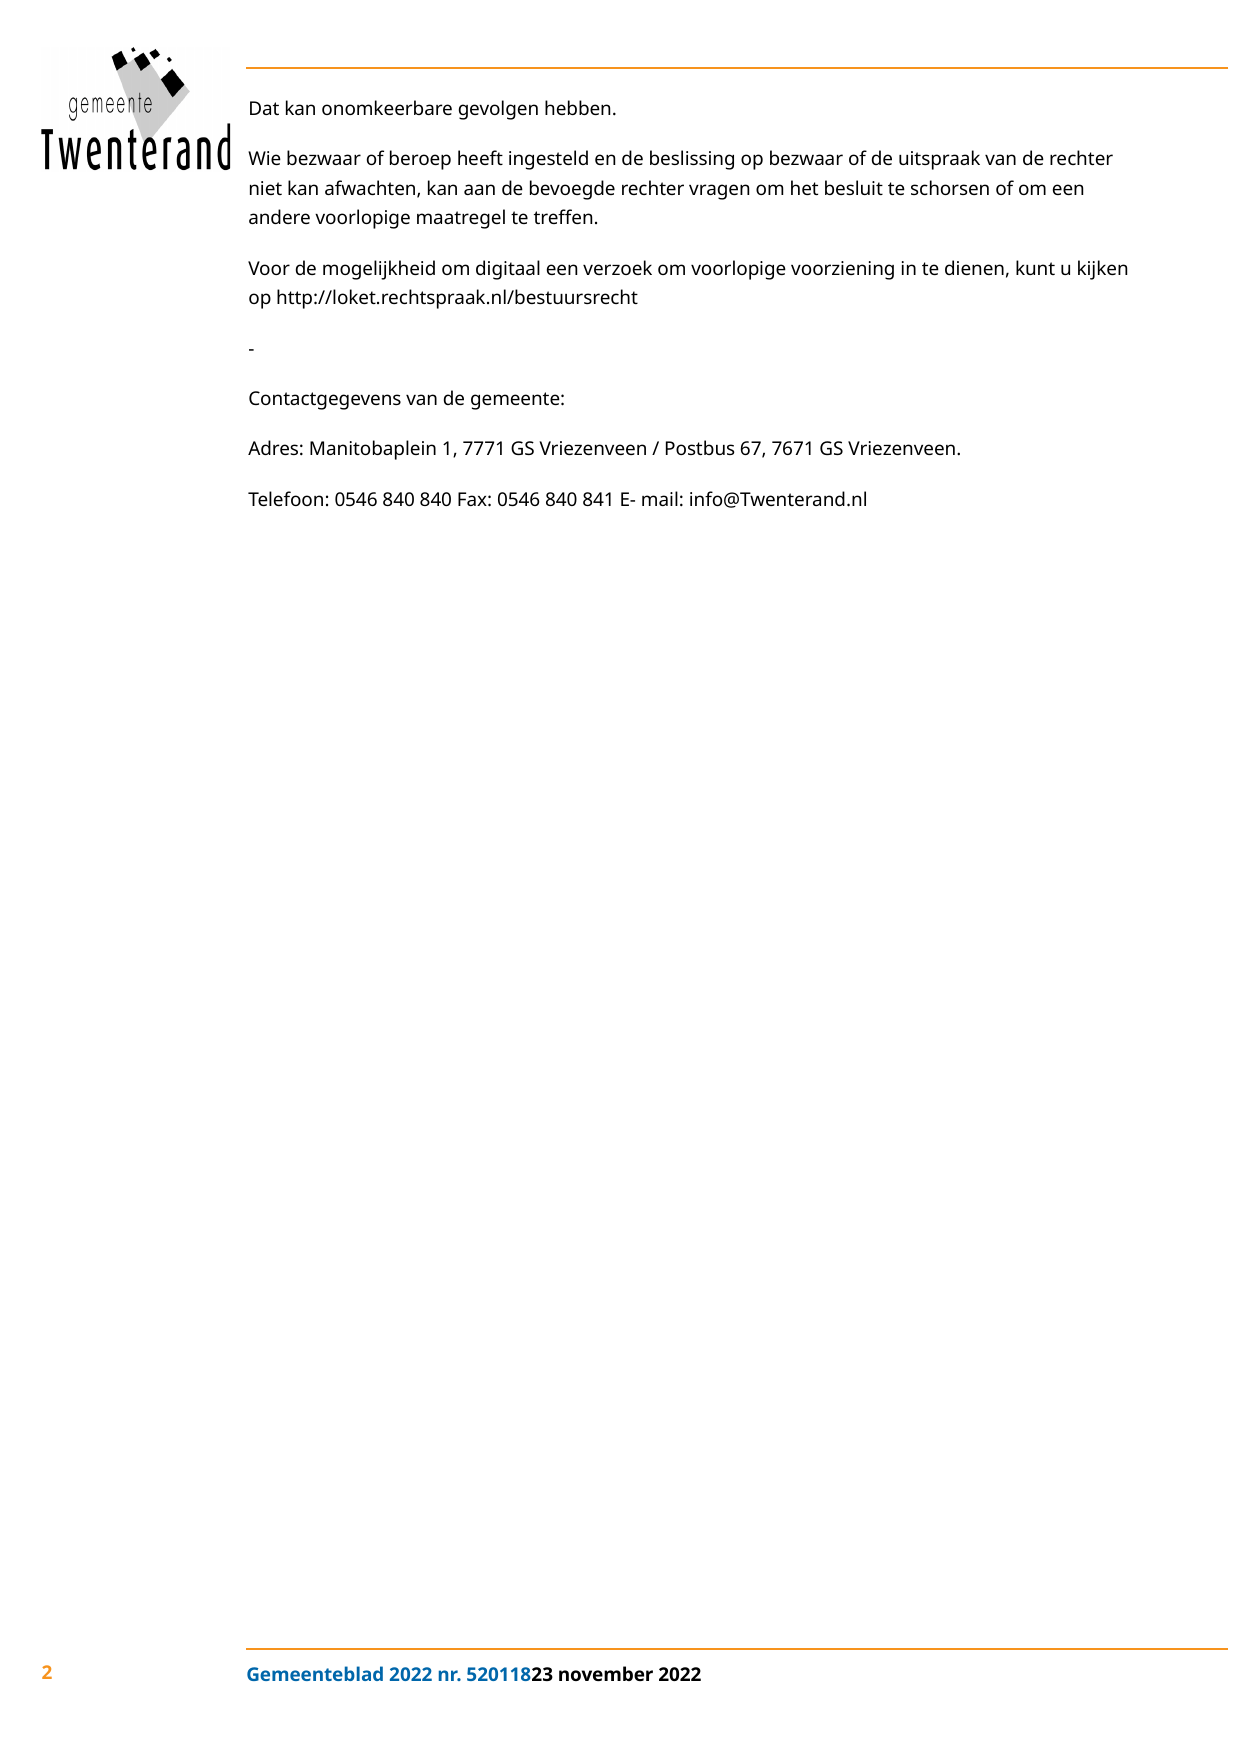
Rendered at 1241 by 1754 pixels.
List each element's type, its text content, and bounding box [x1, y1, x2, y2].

text Adres: Manitobaplein 1, 7771 GS Vriezenveen / Postbus 67, 7671 GS Vriezenveen. [248, 436, 1152, 461]
text - [248, 335, 1152, 361]
text Wie bezwaar of beroep heeft ingesteld en de beslissing op bezwaar of de uitspraak van de rechter niet kan afwachten, kan aan de bevoegde rechter vragen om het besluit te schorsen of om een andere voorlopige maatregel te treffen. [248, 145, 1152, 230]
picture [41, 47, 231, 172]
text Telefoon: 0546 840 840 Fax: 0546 840 841 E- mail: info@Twenterand.nl [248, 486, 1152, 512]
text Dat kan onomkeerbare gevolgen hebben. [248, 95, 1152, 121]
text Voor de mogelijkheid om digitaal een verzoek om voorlopige voorziening in te dienen, kunt u kijken op http://loket.rechtspraak.nl/bestuursrecht [248, 255, 1152, 310]
text Contactgegevens van de gemeente: [248, 385, 1152, 411]
